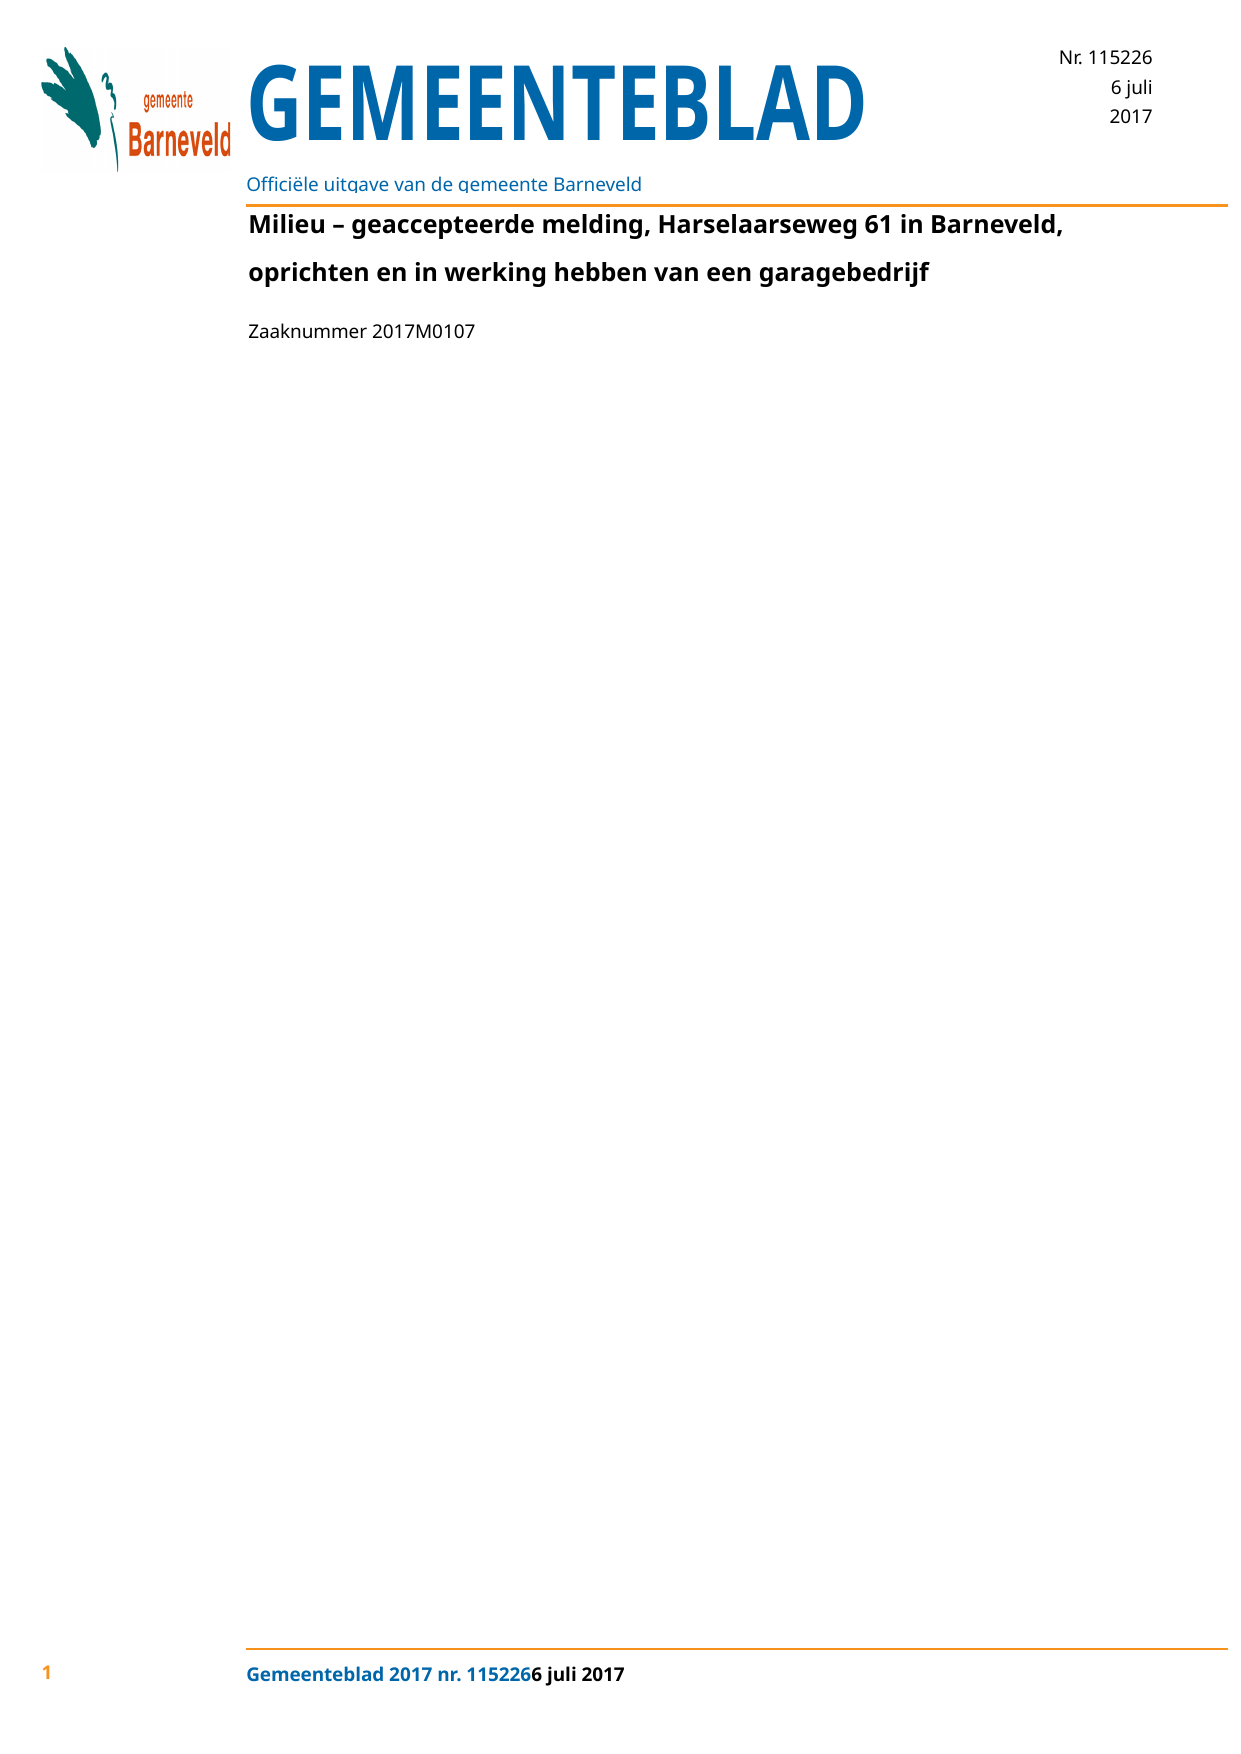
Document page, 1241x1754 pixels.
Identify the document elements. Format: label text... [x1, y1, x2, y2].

text Zaaknummer 2017M0107 [248, 318, 1152, 344]
picture [41, 47, 231, 172]
text Milieu – geaccepteerde melding, Harselaarseweg 61 in Barneveld, oprichten en in werking hebben van een garagebedrijf [248, 207, 1152, 288]
